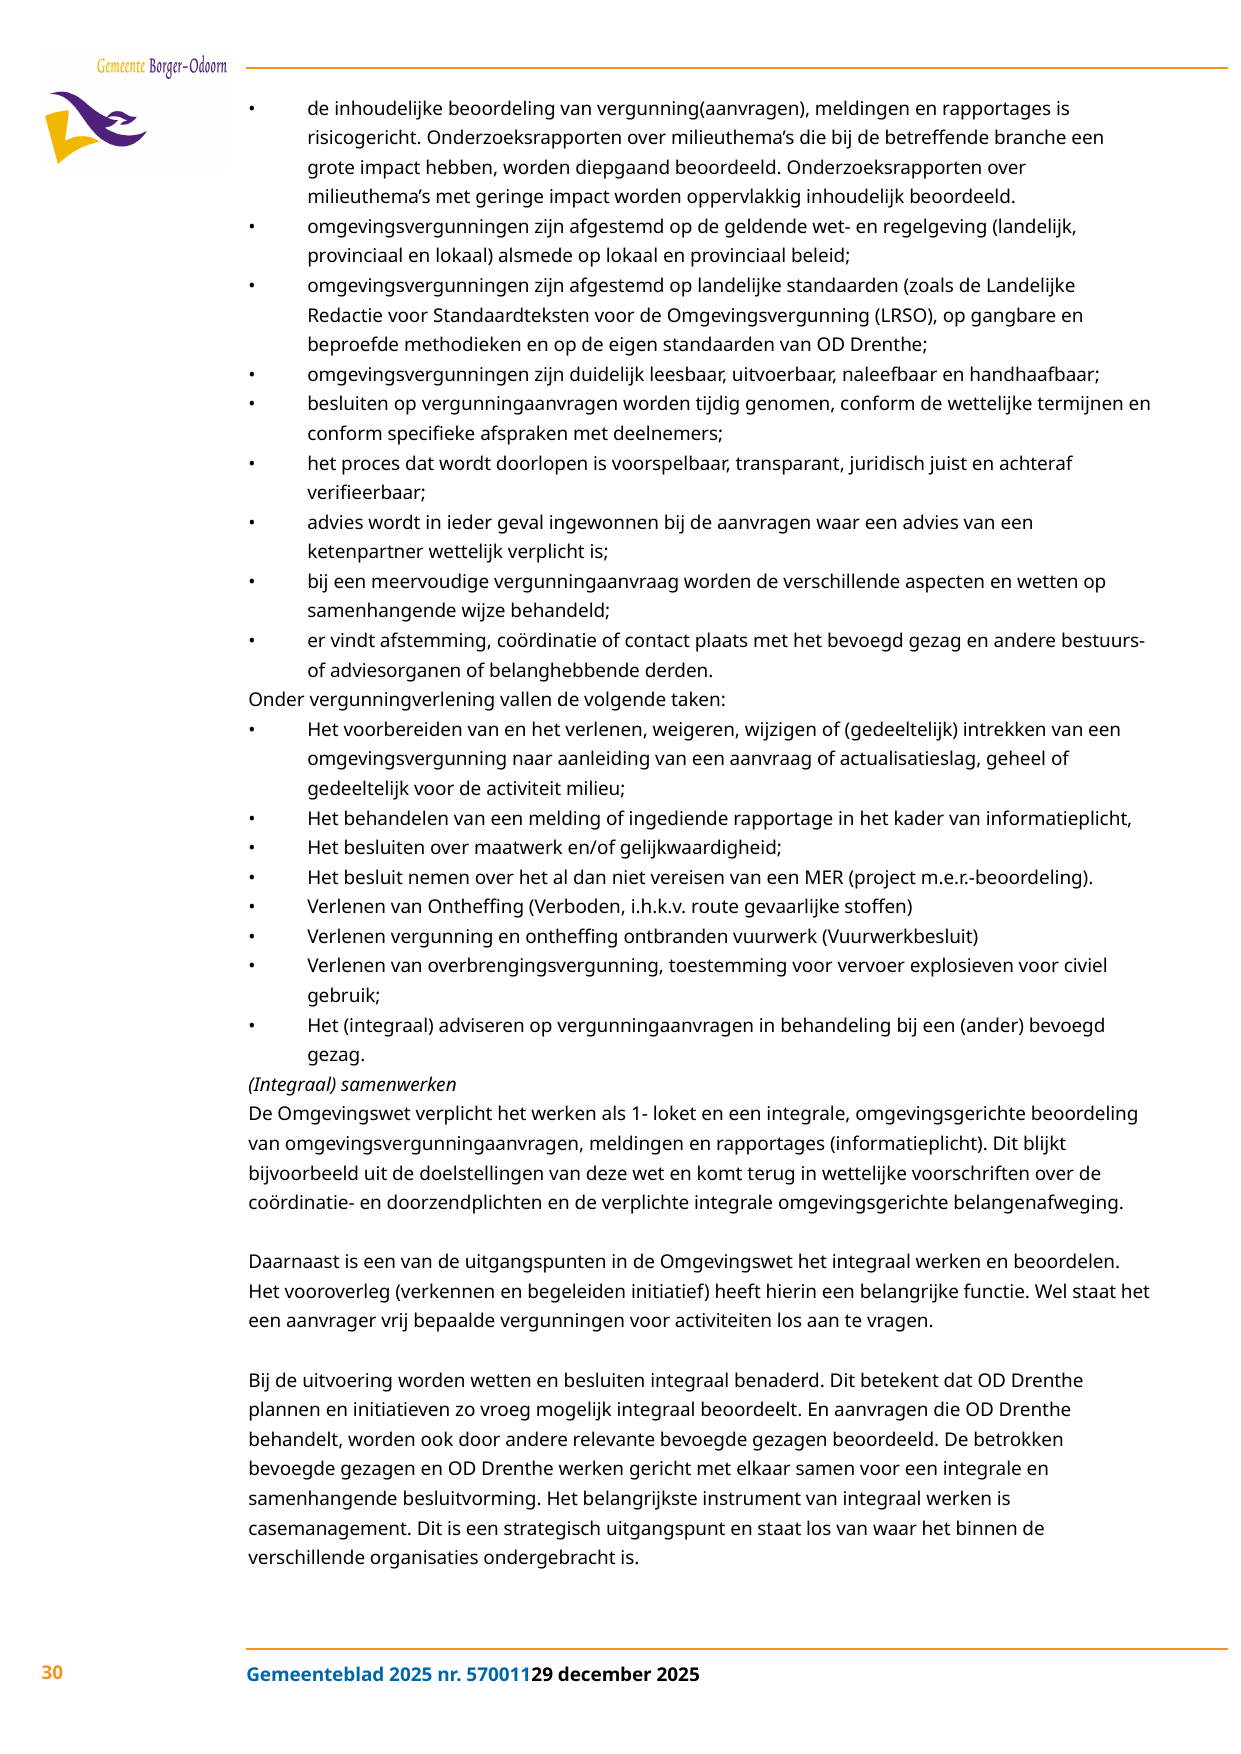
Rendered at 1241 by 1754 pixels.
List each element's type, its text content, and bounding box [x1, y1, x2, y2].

text Bij de uitvoering worden wetten en besluiten integraal benaderd. Dit betekent dat OD Drenthe plannen en initiatieven zo vroeg mogelijk integraal beoordeelt. En aanvragen die OD Drenthe behandelt, worden ook door andere relevante bevoegde gezagen beoordeeld. De betrokken bevoegde gezagen en OD Drenthe werken gericht met elkaar samen voor een integrale en samenhangende besluitvorming. Het belangrijkste instrument van integraal werken is casemanagement. Dit is een strategisch uitgangspunt en staat los van waar het binnen de verschillende organisaties ondergebracht is. [248, 1367, 1152, 1570]
list er vindt afstemming, coördinatie of contact plaats met het bevoegd gezag en andere bestuurs- of adviesorganen of belanghebbende derden. [248, 627, 1152, 683]
text Daarnaast is een van de uitgangspunten in de Omgevingswet het integraal werken en beoordelen. Het vooroverleg (verkennen en begeleiden initiatief) heeft hierin een belangrijke functie. Wel staat het een aanvrager vrij bepaalde vergunningen voor activiteiten los aan te vragen. [248, 1248, 1152, 1333]
list Het voorbereiden van en het verlenen, weigeren, wijzigen of (gedeeltelijk) intrekken van een omgevingsvergunning naar aanleiding van een aanvraag of actualisatieslag, geheel of gedeeltelijk voor de activiteit milieu; [248, 716, 1152, 801]
list besluiten op vergunningaanvragen worden tijdig genomen, conform de wettelijke termijnen en conform specifieke afspraken met deelnemers; [248, 391, 1152, 446]
list Het besluit nemen over het al dan niet vereisen van een MER (project m.e.r.-beoordeling). [248, 864, 1152, 890]
list de inhoudelijke beoordeling van vergunning(aanvragen), meldingen en rapportages is risicogericht. Onderzoeksrapporten over milieuthema’s die bij de betreffende branche een grote impact hebben, worden diepgaand beoordeeld. Onderzoeksrapporten over milieuthema’s met geringe impact worden oppervlakkig inhoudelijk beoordeeld. [248, 95, 1152, 209]
list advies wordt in ieder geval ingewonnen bij de aanvragen waar een advies van een ketenpartner wettelijk verplicht is; [248, 509, 1152, 564]
list Verlenen van Ontheffing (Verboden, i.h.k.v. route gevaarlijke stoffen) [248, 893, 1152, 919]
list Het (integraal) adviseren op vergunningaanvragen in behandeling bij een (ander) bevoegd gezag. [248, 1012, 1152, 1067]
list omgevingsvergunningen zijn afgestemd op de geldende wet- en regelgeving (landelijk, provinciaal en lokaal) alsmede op lokaal en provinciaal beleid; [248, 213, 1152, 268]
text (Integraal) samenwerken [248, 1071, 1152, 1097]
list bij een meervoudige vergunningaanvraag worden de verschillende aspecten en wetten op samenhangende wijze behandeld; [248, 568, 1152, 623]
list Verlenen van overbrengingsvergunning, toestemming voor vervoer explosieven voor civiel gebruik; [248, 953, 1152, 1008]
list Verlenen vergunning en ontheffing ontbranden vuurwerk (Vuurwerkbesluit) [248, 923, 1152, 949]
picture [41, 47, 231, 172]
list Het besluiten over maatwerk en/of gelijkwaardigheid; [248, 834, 1152, 860]
list omgevingsvergunningen zijn afgestemd op landelijke standaarden (zoals de Landelijke Redactie voor Standaardteksten voor de Omgevingsvergunning (LRSO), op gangbare en beproefde methodieken en op de eigen standaarden van OD Drenthe; [248, 272, 1152, 357]
list omgevingsvergunningen zijn duidelijk leesbaar, uitvoerbaar, naleefbaar en handhaafbaar; [248, 361, 1152, 387]
text De Omgevingswet verplicht het werken als 1- loket en een integrale, omgevingsgerichte beoordeling van omgevingsvergunningaanvragen, meldingen en rapportages (informatieplicht). Dit blijkt bijvoorbeeld uit de doelstellingen van deze wet en komt terug in wettelijke voorschriften over de coördinatie- en doorzendplichten en de verplichte integrale omgevingsgerichte belangenafweging. [248, 1101, 1152, 1215]
list Het behandelen van een melding of ingediende rapportage in het kader van informatieplicht, [248, 805, 1152, 831]
list het proces dat wordt doorlopen is voorspelbaar, transparant, juridisch juist en achteraf verifieerbaar; [248, 450, 1152, 505]
text Onder vergunningverlening vallen de volgende taken: [248, 686, 1152, 712]
